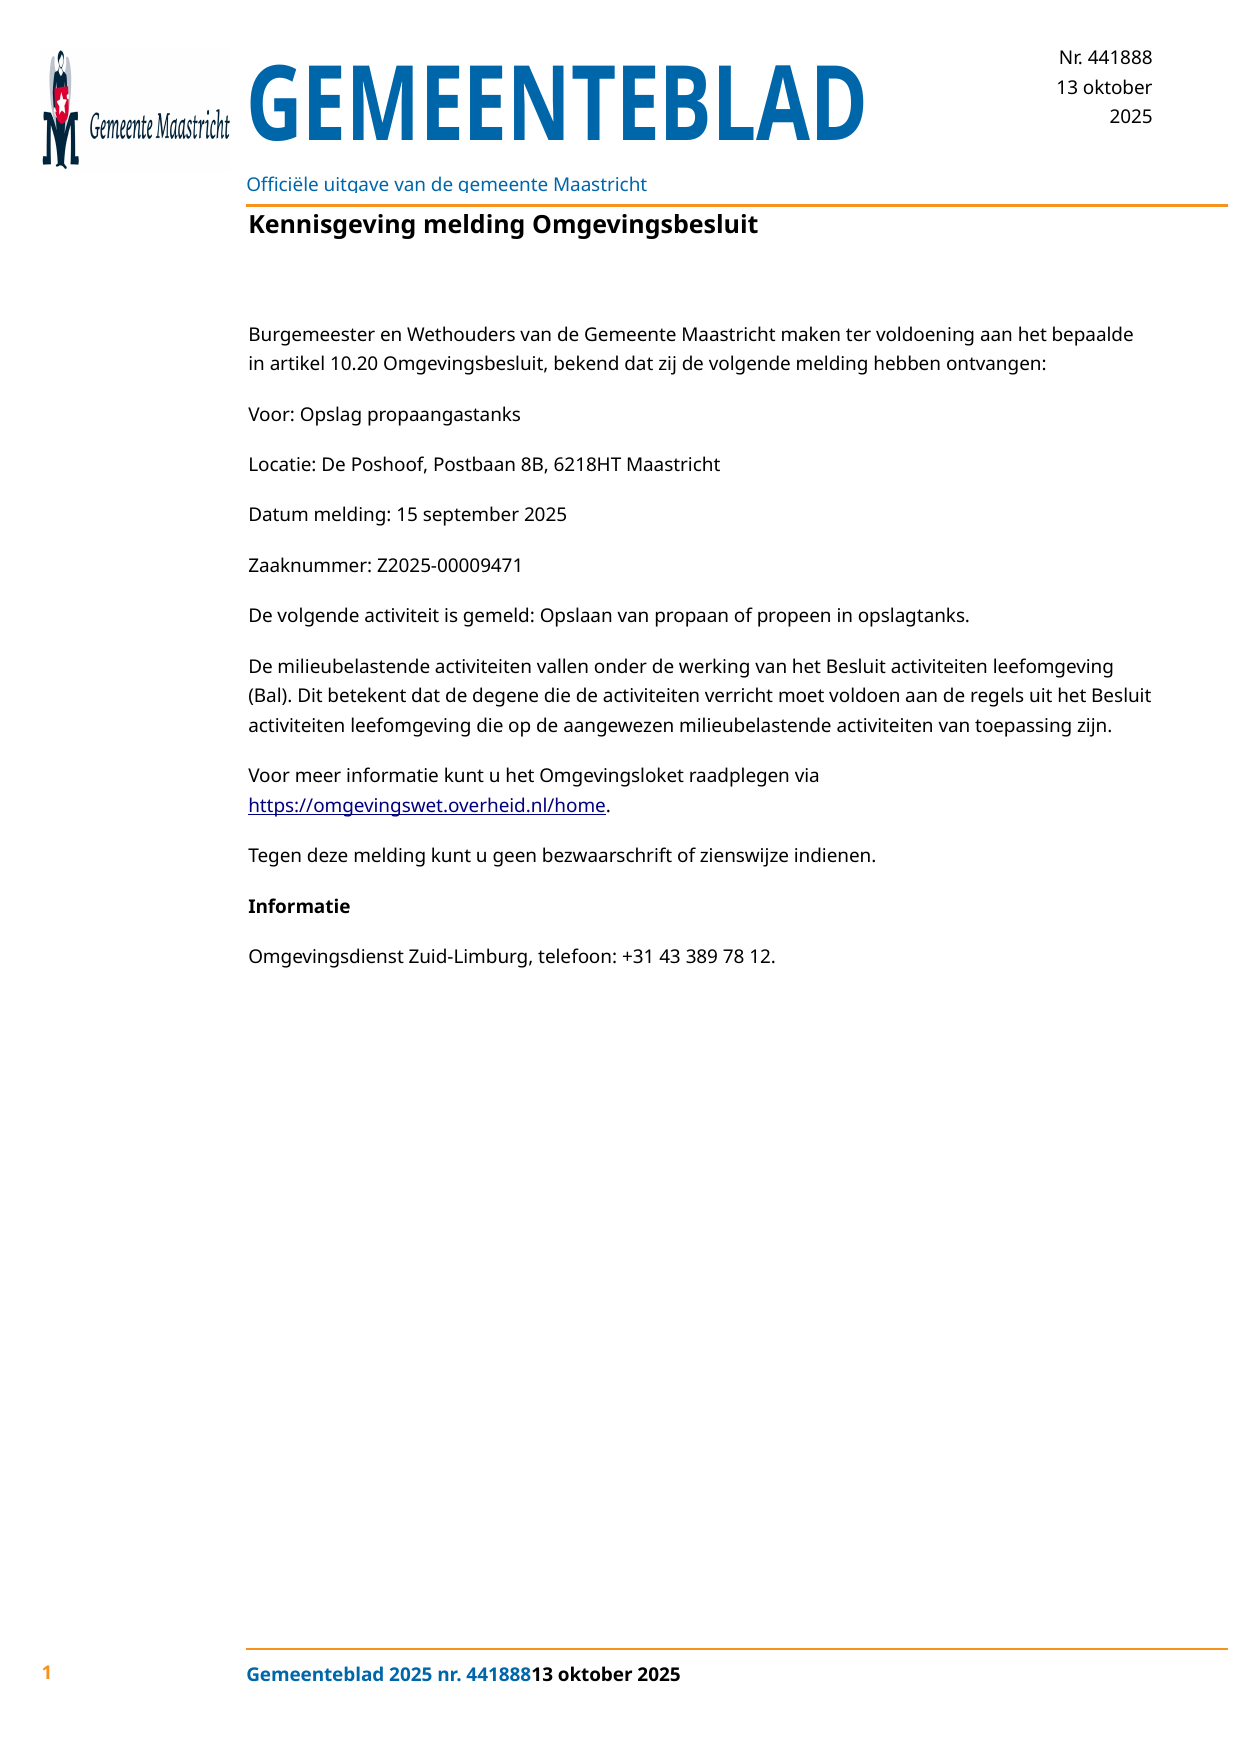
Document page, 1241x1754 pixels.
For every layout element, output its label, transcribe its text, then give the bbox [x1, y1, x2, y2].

text Tegen deze melding kunt u geen bezwaarschrift of zienswijze indienen. [248, 842, 1152, 868]
text Datum melding: 15 september 2025 [248, 502, 1152, 527]
text Zaaknummer: Z2025-00009471 [248, 552, 1152, 578]
text Kennisgeving melding Omgevingsbesluit [248, 207, 1152, 241]
text Voor meer informatie kunt u het Omgevingsloket raadplegen via https://omgevingswet.overheid.nl/home. [248, 762, 1152, 818]
text De volgende activiteit is gemeld: Opslaan van propaan of propeen in opslagtanks. [248, 602, 1152, 628]
text Voor: Opslag propaangastanks [248, 401, 1152, 426]
text De milieubelastende activiteiten vallen onder de werking van het Besluit activiteiten leefomgeving (Bal). Dit betekent dat de degene die de activiteiten verricht moet voldoen aan de regels uit het Besluit activiteiten leefomgeving die op de aangewezen milieubelastende activiteiten van toepassing zijn. [248, 653, 1152, 738]
picture [41, 47, 231, 172]
text Omgevingsdienst Zuid-Limburg, telefoon: +31 43 389 78 12. [248, 943, 1152, 969]
text Locatie: De Poshoof, Postbaan 8B, 6218HT Maastricht [248, 451, 1152, 477]
text Informatie [248, 893, 1152, 918]
text Burgemeester en Wethouders van de Gemeente Maastricht maken ter voldoening aan het bepaalde in artikel 10.20 Omgevingsbesluit, bekend dat zij de volgende melding hebben ontvangen: [248, 321, 1152, 376]
